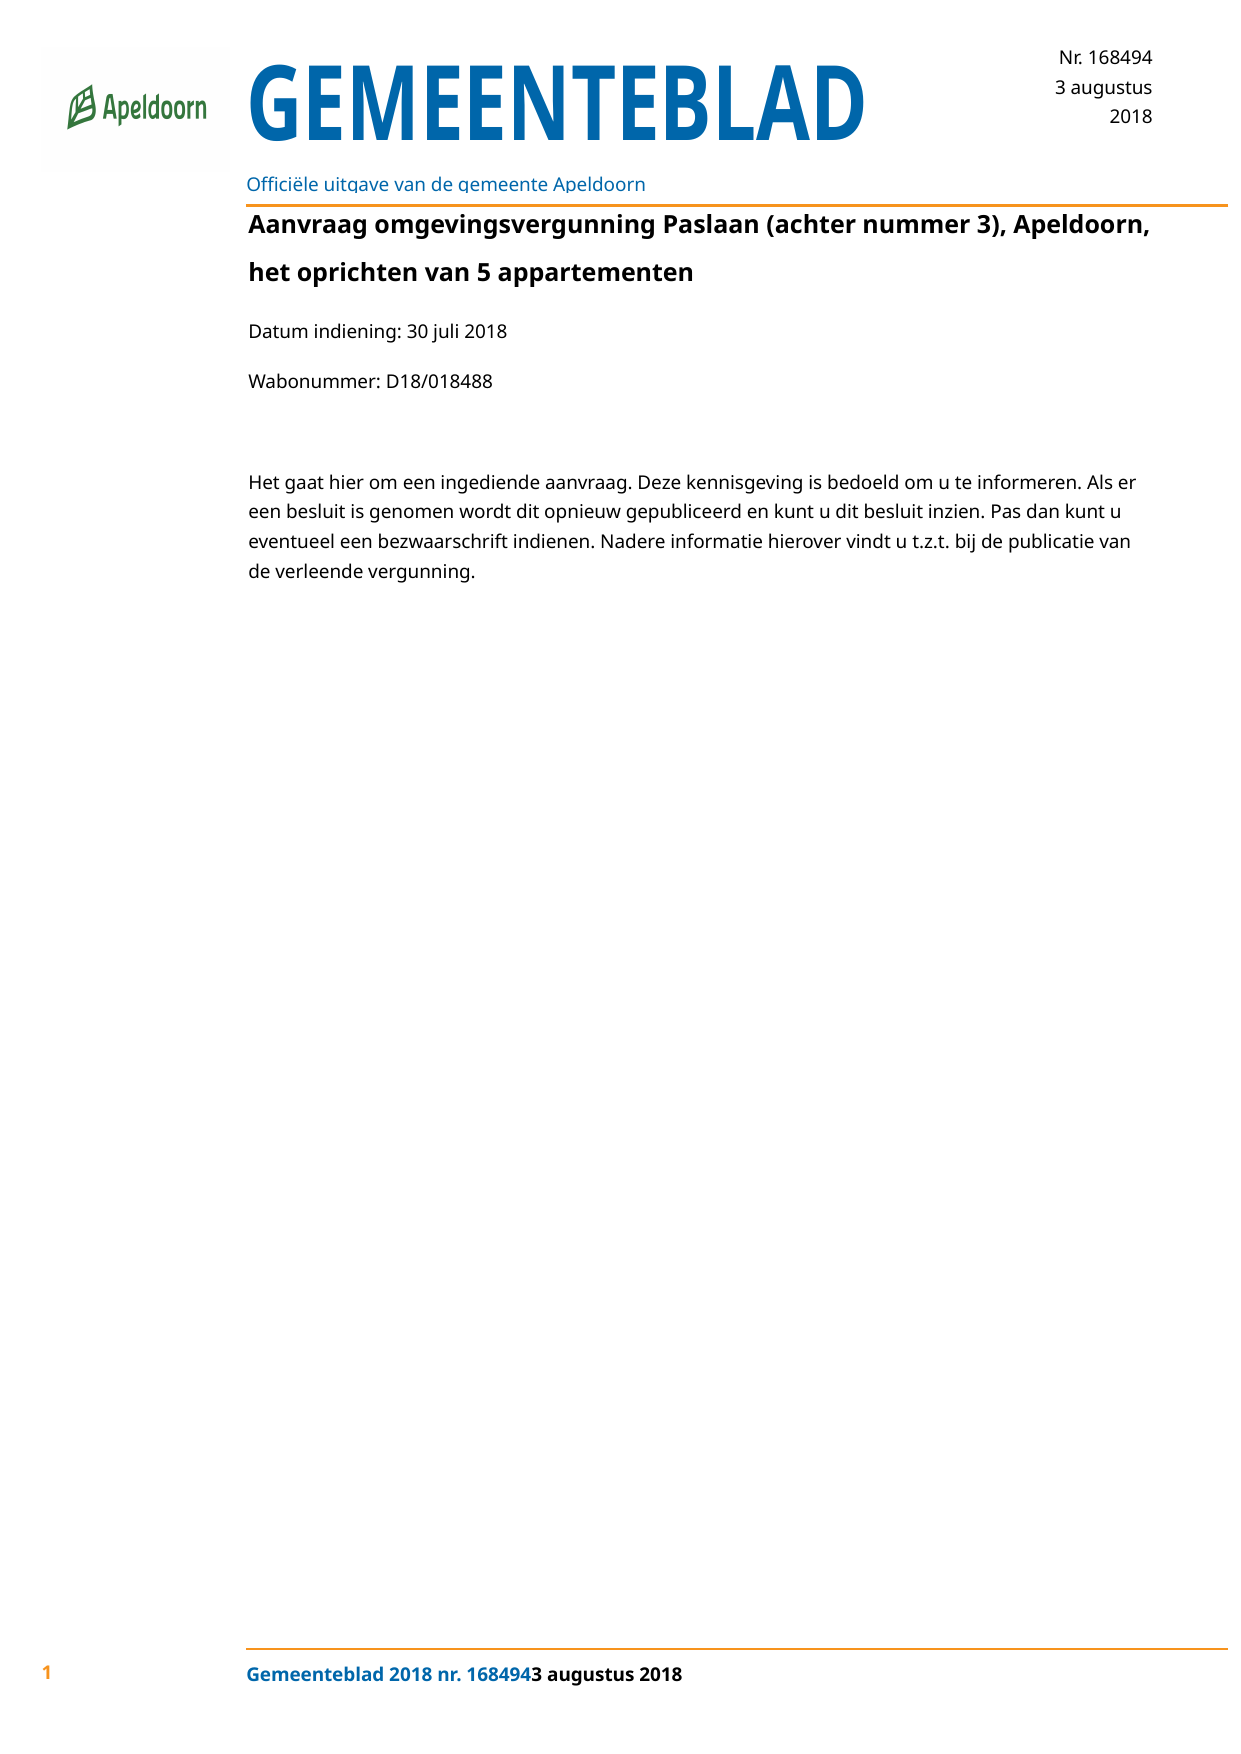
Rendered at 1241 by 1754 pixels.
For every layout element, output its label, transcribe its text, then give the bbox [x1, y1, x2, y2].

picture [41, 47, 231, 172]
text Het gaat hier om een ingediende aanvraag. Deze kennisgeving is bedoeld om u te informeren. Als er een besluit is genomen wordt dit opnieuw gepubliceerd en kunt u dit besluit inzien. Pas dan kunt u eventueel een bezwaarschrift indienen. Nadere informatie hierover vindt u t.z.t. bij de publicatie van de verleende vergunning. [248, 469, 1152, 584]
text Aanvraag omgevingsvergunning Paslaan (achter nummer 3), Apeldoorn, het oprichten van 5 appartementen [248, 207, 1152, 288]
text Wabonummer: D18/018488 [248, 368, 1152, 394]
text Datum indiening: 30 juli 2018 [248, 318, 1152, 344]
